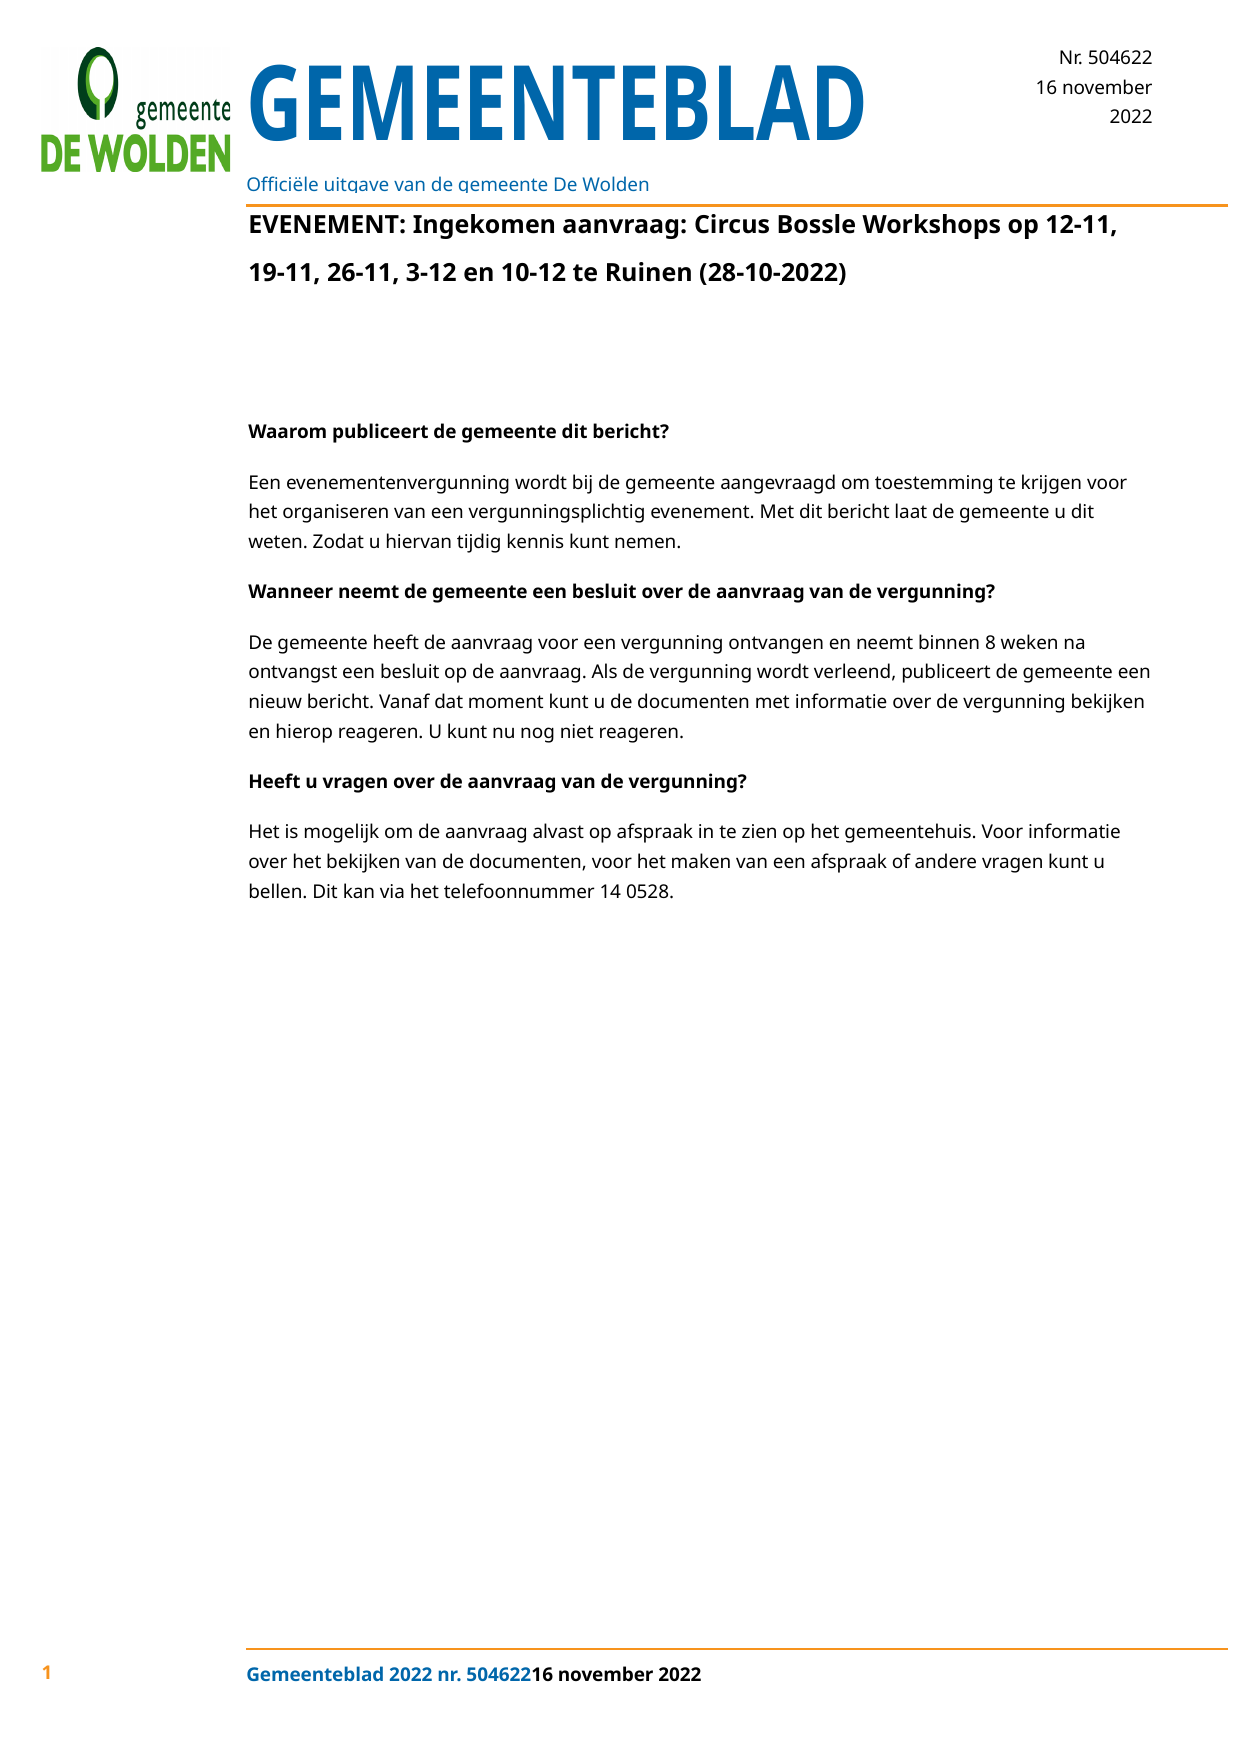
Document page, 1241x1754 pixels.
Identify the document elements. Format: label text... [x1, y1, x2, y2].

picture [41, 47, 231, 172]
text Heeft u vragen over de aanvraag van de vergunning? [248, 768, 1152, 794]
text Wanneer neemt de gemeente een besluit over de aanvraag van de vergunning? [248, 579, 1152, 604]
text EVENEMENT: Ingekomen aanvraag: Circus Bossle Workshops op 12-11, 19-11, 26-11, 3-12 en 10-12 te Ruinen (28-10-2022) [248, 207, 1152, 288]
text De gemeente heeft de aanvraag voor een vergunning ontvangen en neemt binnen 8 weken na ontvangst een besluit op de aanvraag. Als de vergunning wordt verleend, publiceert de gemeente een nieuw bericht. Vanaf dat moment kunt u de documenten met informatie over de vergunning bekijken en hierop reageren. U kunt nu nog niet reageren. [248, 629, 1152, 744]
text Een evenementenvergunning wordt bij de gemeente aangevraagd om toestemming te krijgen voor het organiseren van een vergunningsplichtig evenement. Met dit bericht laat de gemeente u dit weten. Zodat u hiervan tijdig kennis kunt nemen. [248, 469, 1152, 554]
text Waarom publiceert de gemeente dit bericht? [248, 419, 1152, 444]
text Het is mogelijk om de aanvraag alvast op afspraak in te zien op het gemeentehuis. Voor informatie over het bekijken van de documenten, voor het maken van een afspraak of andere vragen kunt u bellen. Dit kan via het telefoonnummer 14 0528. [248, 819, 1152, 904]
